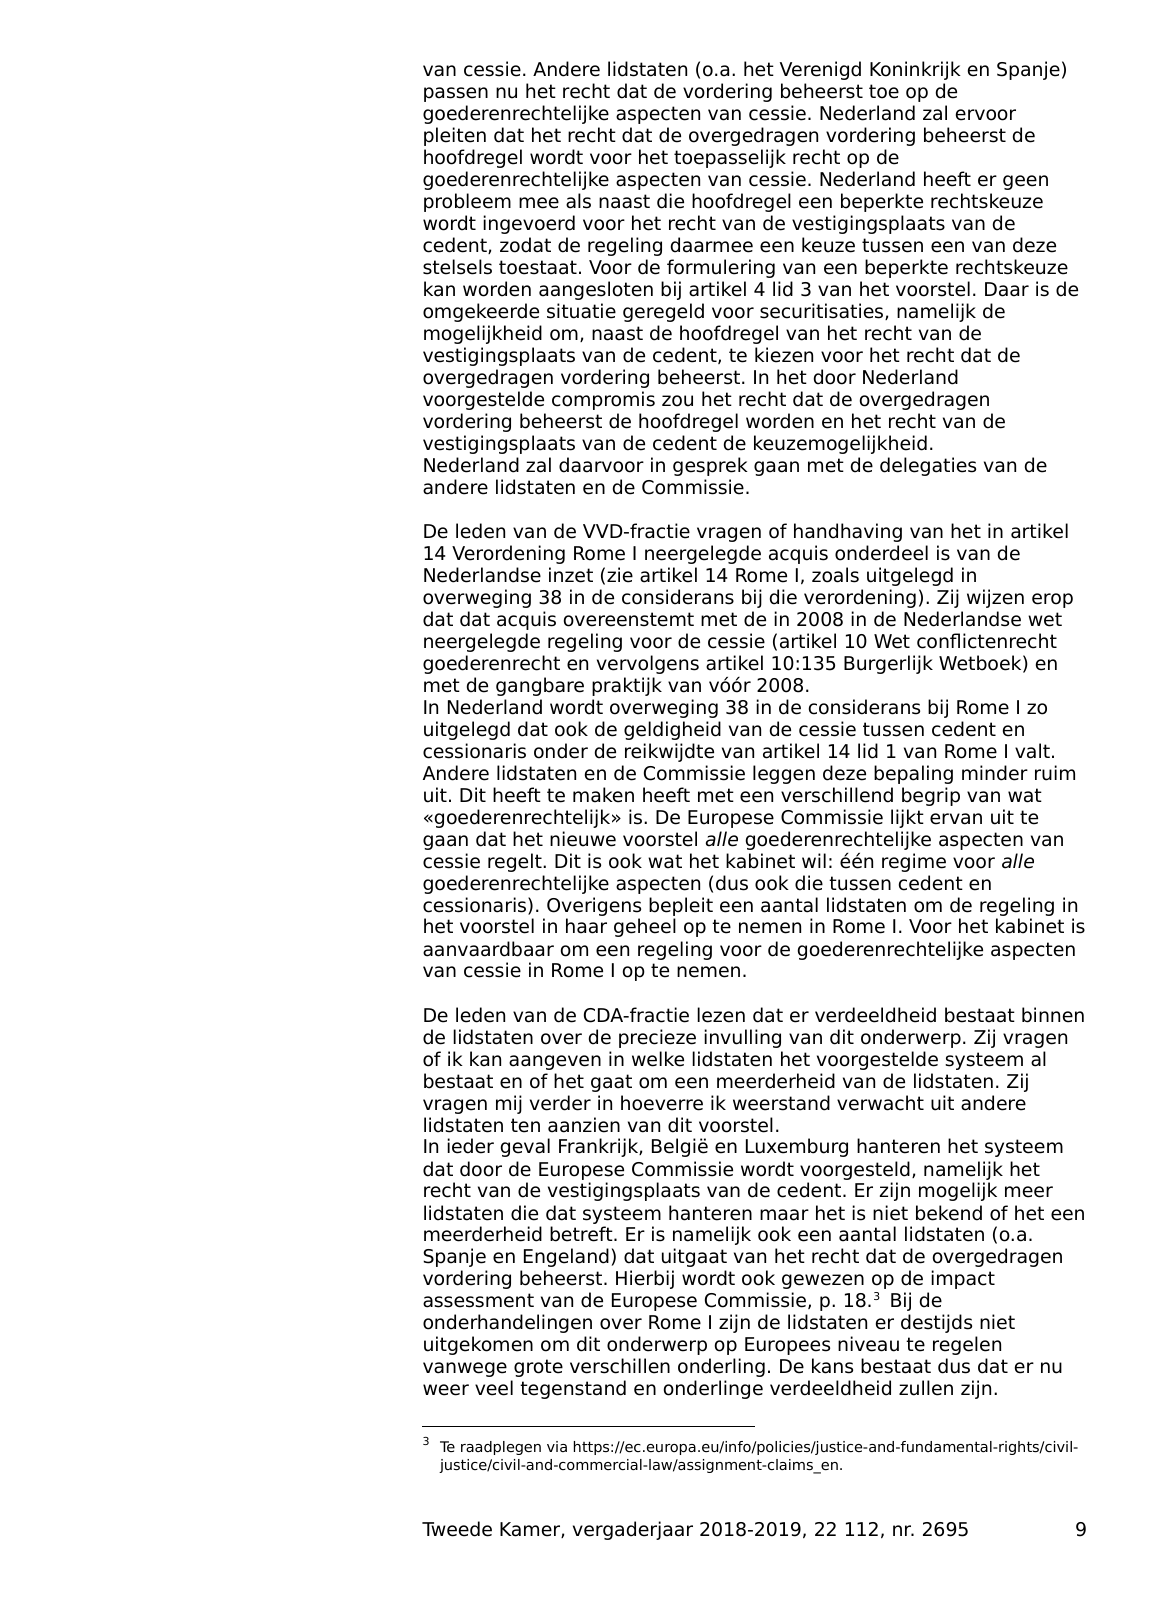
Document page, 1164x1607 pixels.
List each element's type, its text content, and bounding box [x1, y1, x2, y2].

text De leden van de CDA-fractie lezen dat er verdeeldheid bestaat binnen de lidstaten over de precieze invulling van dit onderwerp. Zij vragen of ik kan aangeven in welke lidstaten het voorgestelde systeem al bestaat en of het gaat om een meerderheid van de lidstaten. Zij vragen mij verder in hoeverre ik weerstand verwacht uit andere lidstaten ten aanzien van dit voorstel. [422, 1004, 1087, 1136]
text van cessie. Andere lidstaten (o.a. het Verenigd Koninkrijk en Spanje) passen nu het recht dat de vordering beheerst toe op de goederenrechtelijke aspecten van cessie. Nederland zal ervoor pleiten dat het recht dat de overgedragen vordering beheerst de hoofdregel wordt voor het toepasselijk recht op de goederenrechtelijke aspecten van cessie. Nederland heeft er geen probleem mee als naast die hoofdregel een beperkte rechtskeuze wordt ingevoerd voor het recht van de vestigingsplaats van de cedent, zodat de regeling daarmee een keuze tussen een van deze stelsels toestaat. Voor de formulering van een beperkte rechtskeuze kan worden aangesloten bij artikel 4 lid 3 van het voorstel. Daar is de omgekeerde situatie geregeld voor securitisaties, namelijk de mogelijkheid om, naast de hoofdregel van het recht van de vestigingsplaats van de cedent, te kiezen voor het recht dat de overgedragen vordering beheerst. In het door Nederland voorgestelde compromis zou het recht dat de overgedragen vordering beheerst de hoofdregel worden en het recht van de vestigingsplaats van de cedent de keuzemogelijkheid. [422, 59, 1087, 455]
text In Nederland wordt overweging 38 in de considerans bij Rome I zo uitgelegd dat ook de geldigheid van de cessie tussen cedent en cessionaris onder de reikwijdte van artikel 14 lid 1 van Rome I valt. Andere lidstaten en de Commissie leggen deze bepaling minder ruim uit. Dit heeft te maken heeft met een verschillend begrip van wat «goederenrechtelijk» is. De Europese Commissie lijkt ervan uit te gaan dat het nieuwe voorstel alle goederenrechtelijke aspecten van cessie regelt. Dit is ook wat het kabinet wil: één regime voor alle goederenrechtelijke aspecten (dus ook die tussen cedent en cessionaris). Overigens bepleit een aantal lidstaten om de regeling in het voorstel in haar geheel op te nemen in Rome I. Voor het kabinet is aanvaardbaar om een regeling voor de goederenrechtelijke aspecten van cessie in Rome I op te nemen. [422, 697, 1087, 982]
text De leden van de VVD-fractie vragen of handhaving van het in artikel 14 Verordening Rome I neergelegde acquis onderdeel is van de Nederlandse inzet (zie artikel 14 Rome I, zoals uitgelegd in overweging 38 in de considerans bij die verordening). Zij wijzen erop dat dat acquis overeenstemt met de in 2008 in de Nederlandse wet neergelegde regeling voor de cessie (artikel 10 Wet conflictenrecht goederenrecht en vervolgens artikel 10:135 Burgerlijk Wetboek) en met de gangbare praktijk van vóór 2008. [422, 521, 1087, 697]
text In ieder geval Frankrijk, België en Luxemburg hanteren het systeem dat door de Europese Commissie wordt voorgesteld, namelijk het recht van de vestigingsplaats van de cedent. Er zijn mogelijk meer lidstaten die dat systeem hanteren maar het is niet bekend of het een meerderheid betreft. Er is namelijk ook een aantal lidstaten (o.a. Spanje en Engeland) dat uitgaat van het recht dat de overgedragen vordering beheerst. Hierbij wordt ook gewezen op de impact assessment van de Europese Commissie, p. 18. Bij de onderhandelingen over Rome I zijn de lidstaten er destijds niet uitgekomen om dit onderwerp op Europees niveau te regelen vanwege grote verschillen onderling. De kans bestaat dus dat er nu weer veel tegenstand en onderlinge verdeeldheid zullen zijn. [422, 1136, 1087, 1400]
text Nederland zal daarvoor in gesprek gaan met de delegaties van de andere lidstaten en de Commissie. [422, 455, 1087, 499]
text Te raadplegen via https://ec.europa.eu/info/policies/justice-and-fundamental-rights/civil-justice/civil-and-commercial-law/assignment-claims_en. [422, 1435, 1087, 1474]
